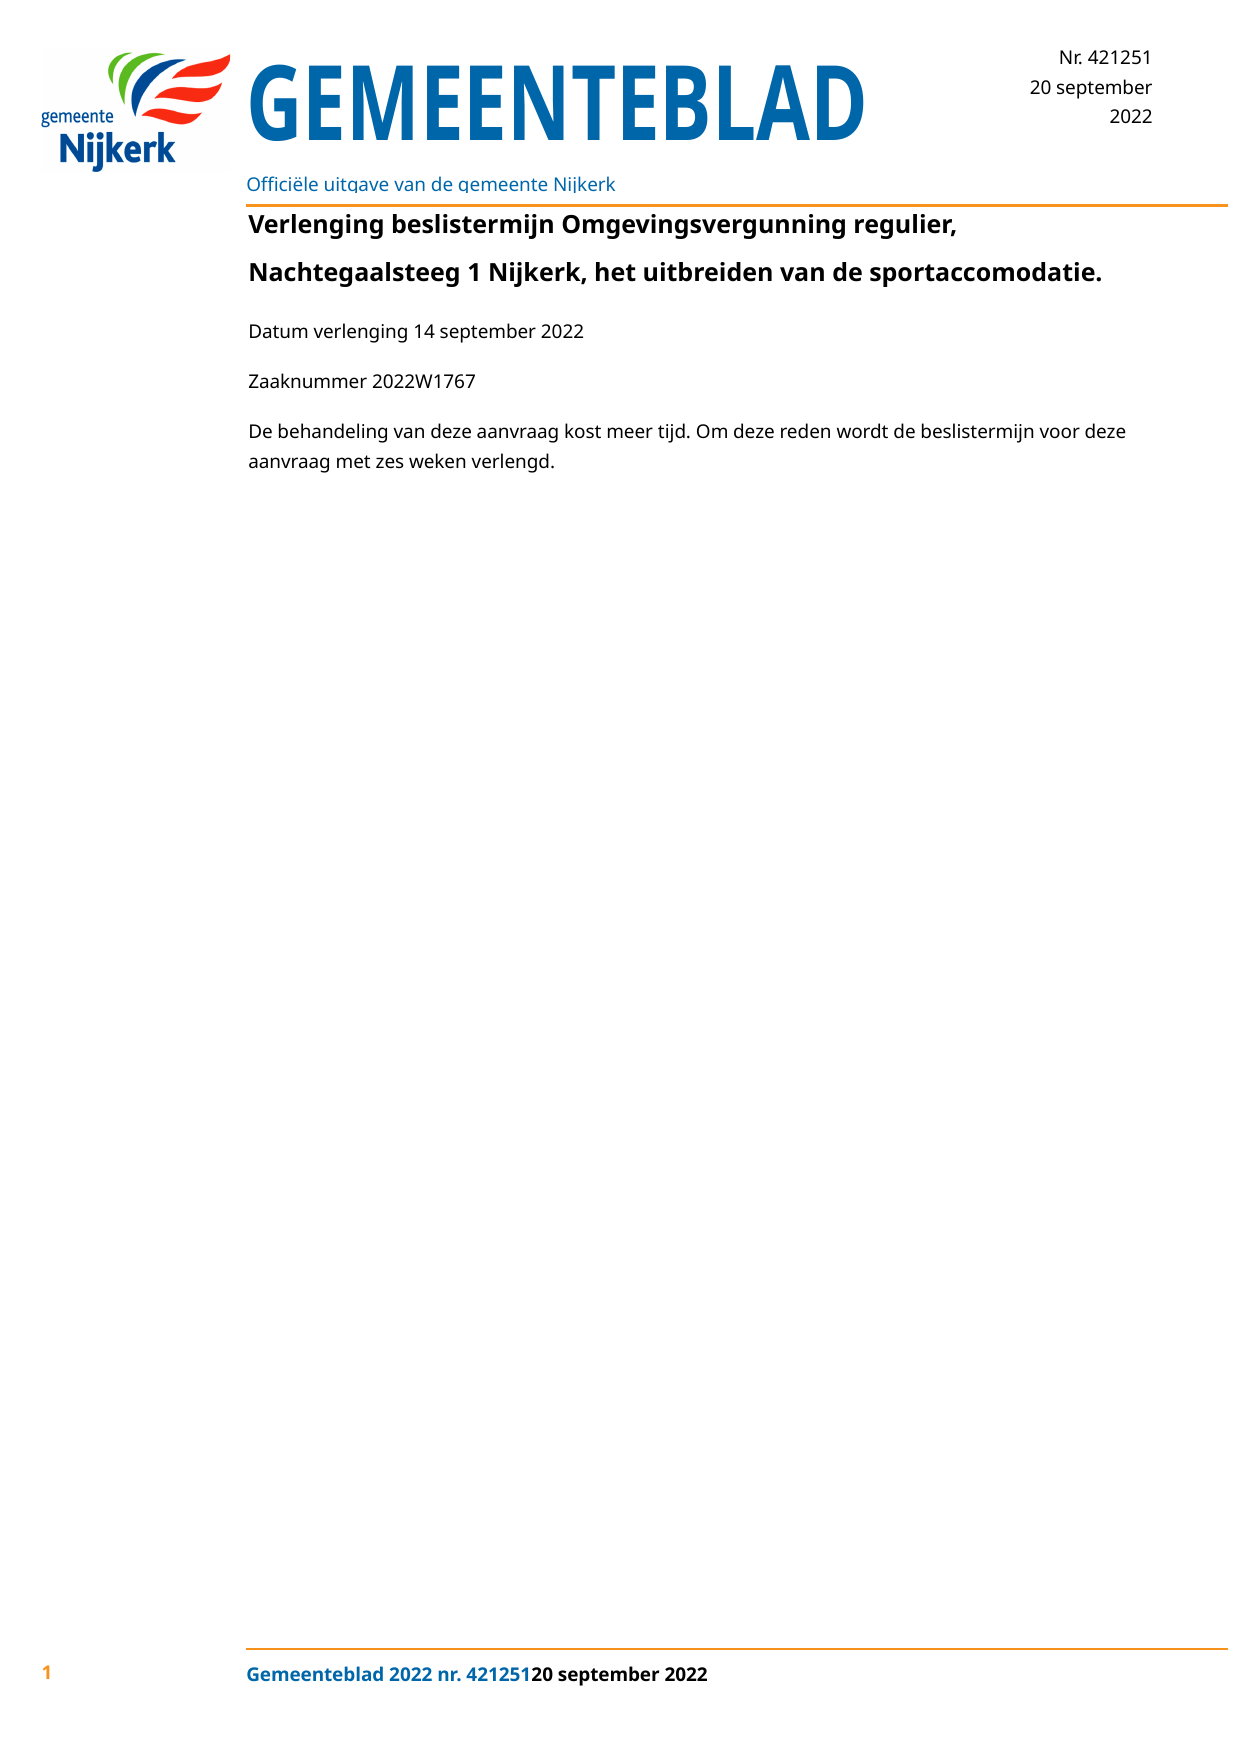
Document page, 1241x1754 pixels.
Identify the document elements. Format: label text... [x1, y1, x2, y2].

text De behandeling van deze aanvraag kost meer tijd. Om deze reden wordt de beslistermijn voor deze aanvraag met zes weken verlengd. [248, 419, 1152, 474]
text Verlenging beslistermijn Omgevingsvergunning regulier, Nachtegaalsteeg 1 Nijkerk, het uitbreiden van de sportaccomodatie. [248, 207, 1152, 288]
text Datum verlenging 14 september 2022 [248, 318, 1152, 344]
text Zaaknummer 2022W1767 [248, 368, 1152, 394]
picture [41, 47, 231, 172]
